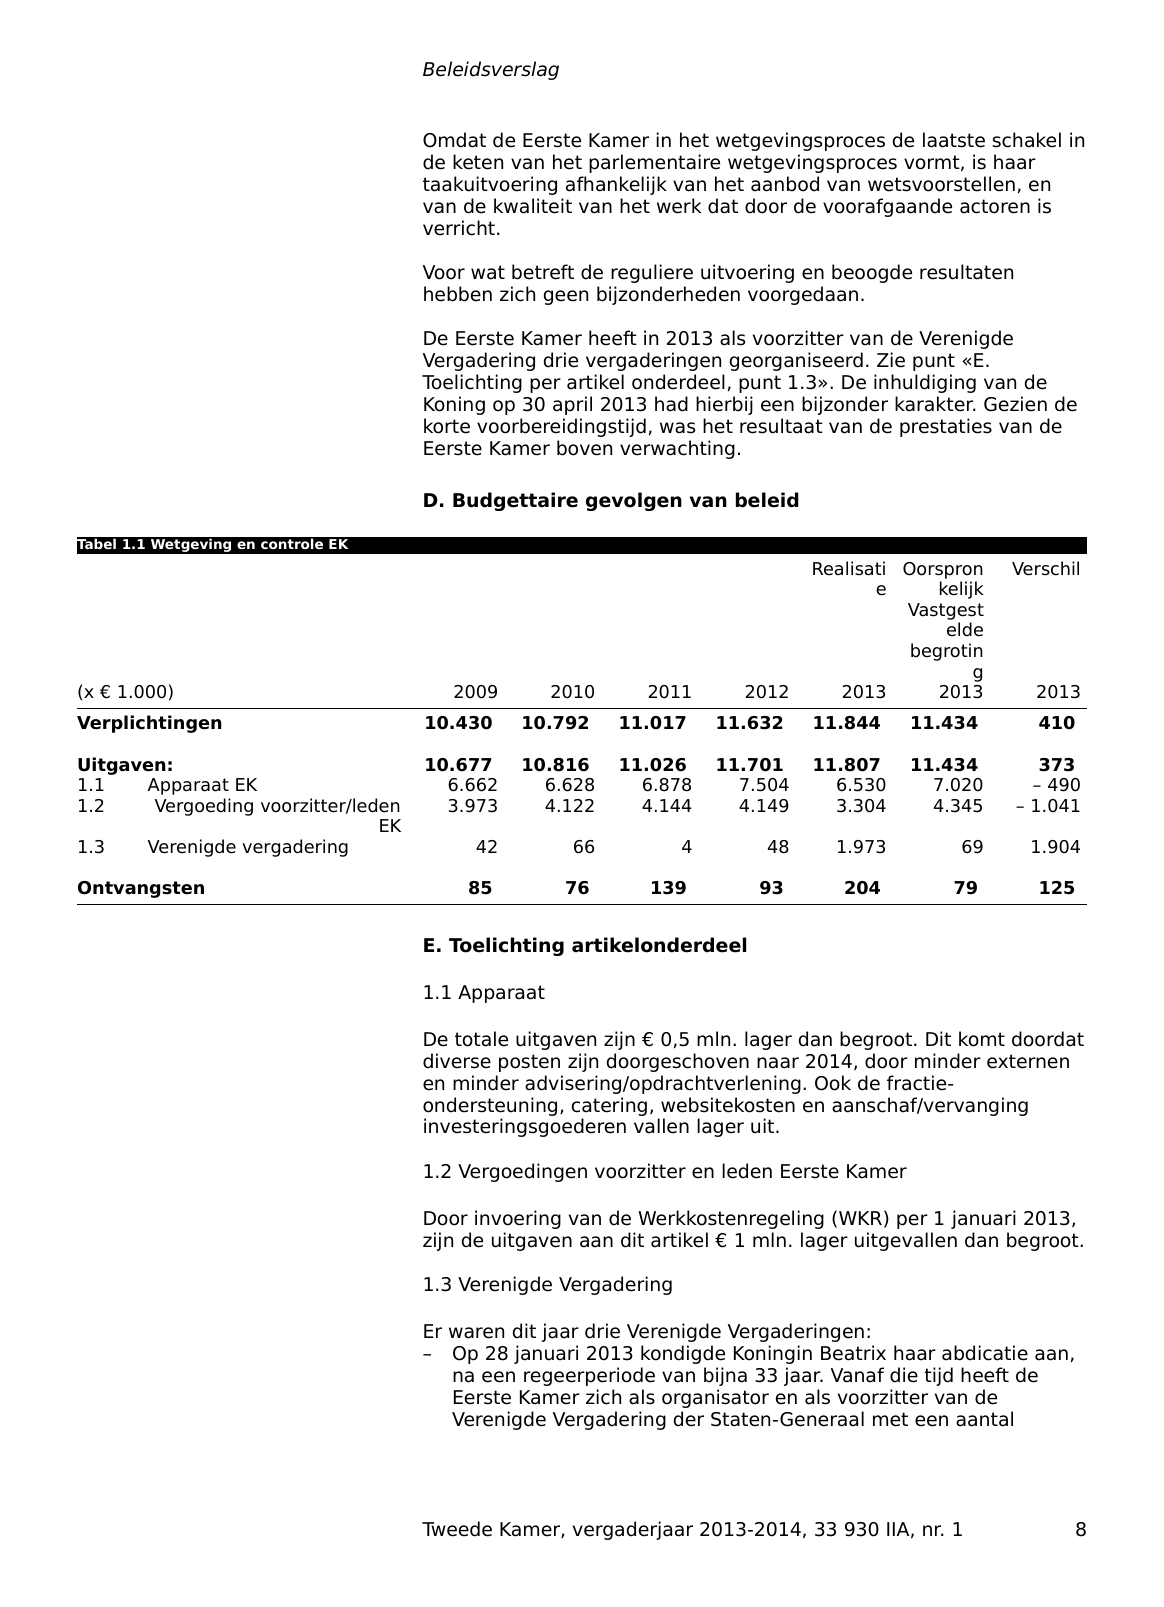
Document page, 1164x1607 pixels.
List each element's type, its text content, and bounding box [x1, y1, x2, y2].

table_cell 410 [990, 709, 1087, 734]
table_cell 6.878 [601, 775, 698, 796]
table_cell 10.430 [407, 709, 504, 734]
table_cell 4.149 [698, 796, 795, 837]
table_cell 1.2 [77, 796, 141, 837]
text De totale uitgaven zijn € 0,5 mln. lager dan begroot. Dit komt doordat diverse posten zijn doorgeschoven naar 2014, door minder externen en minder advisering/opdrachtverlening. Ook de fractie-ondersteuning, catering, websitekosten en aanschaf/vervanging investeringsgoederen vallen lager uit. [422, 1028, 1087, 1138]
table_cell Ontvangsten [77, 878, 407, 903]
table_cell [141, 554, 407, 682]
table_cell 11.026 [601, 755, 698, 775]
text – Op 28 januari 2013 kondigde Koningin Beatrix haar abdicatie aan, na een regeerperiode van bijna 33 jaar. Vanaf die tijd heeft de Eerste Kamer zich als organisator en als voorzitter van de Verenigde Vergadering der Staten-Generaal met een aantal [422, 1343, 1087, 1431]
table_cell – 1.041 [990, 796, 1087, 837]
table_cell [795, 858, 892, 878]
table_cell 7.020 [892, 775, 989, 796]
table_cell 2012 [698, 682, 795, 707]
text Door invoering van de Werkkostenregeling (WKR) per 1 januari 2013, zijn de uitgaven aan dit artikel € 1 mln. lager uitgevallen dan begroot. [422, 1208, 1087, 1252]
table_cell – 490 [990, 775, 1087, 796]
table_cell 69 [892, 837, 989, 858]
table_cell [698, 858, 795, 878]
table_cell Verplichtingen [77, 709, 407, 734]
table_cell [504, 554, 601, 682]
table_cell 10.816 [504, 755, 601, 775]
table_cell 48 [698, 837, 795, 858]
table_cell [407, 554, 504, 682]
table_cell [504, 734, 601, 754]
table_cell 11.017 [601, 709, 698, 734]
table_cell 11.632 [698, 709, 795, 734]
table_cell 3.973 [407, 796, 504, 837]
table_cell [77, 554, 141, 682]
table_cell [407, 858, 504, 878]
table_cell 139 [601, 878, 698, 903]
table_cell 3.304 [795, 796, 892, 837]
table_cell 7.504 [698, 775, 795, 796]
table_cell 11.807 [795, 755, 892, 775]
table_cell 2009 [407, 682, 504, 707]
table_cell 4.122 [504, 796, 601, 837]
table_cell Verenigde vergadering [141, 837, 407, 858]
table_cell 373 [990, 755, 1087, 775]
table_cell 11.434 [892, 709, 989, 734]
table_cell 1.3 [77, 837, 141, 858]
table_cell 93 [698, 878, 795, 903]
table_cell 2013 [892, 682, 989, 707]
table_cell [990, 858, 1087, 878]
table_cell [601, 734, 698, 754]
table_cell 204 [795, 878, 892, 903]
text Omdat de Eerste Kamer in het wetgevingsproces de laatste schakel in de keten van het parlementaire wetgevingsproces vormt, is haar taakuitvoering afhankelijk van het aanbod van wetsvoorstellen, en van de kwaliteit van het werk dat door de voorafgaande actoren is verricht. [422, 130, 1087, 240]
subtitle 1.2 Vergoedingen voorzitter en leden Eerste Kamer [422, 1161, 1087, 1183]
table_cell 76 [504, 878, 601, 903]
table_cell 10.677 [407, 755, 504, 775]
table_cell 11.844 [795, 709, 892, 734]
subtitle E. Toelichting artikelonderdeel [422, 934, 1087, 957]
table_cell [77, 858, 141, 878]
table_cell 11.701 [698, 755, 795, 775]
table_cell [795, 734, 892, 754]
table_cell Realisatie [795, 554, 892, 682]
table_cell [698, 734, 795, 754]
table_cell Oorspronkelijk Vastgestelde begroting [892, 554, 989, 682]
table_cell [698, 554, 795, 682]
table_cell 42 [407, 837, 504, 858]
table_cell 1.1 [77, 775, 141, 796]
table_cell [141, 858, 407, 878]
table_cell 2011 [601, 682, 698, 707]
table_cell 2010 [504, 682, 601, 707]
table_cell Verschil [990, 554, 1087, 682]
table_cell [892, 858, 989, 878]
table_cell 85 [407, 878, 504, 903]
table_cell 10.792 [504, 709, 601, 734]
table_cell [601, 554, 698, 682]
table_cell [990, 734, 1087, 754]
table_cell [141, 734, 407, 754]
table_cell 79 [892, 878, 989, 903]
text Voor wat betreft de reguliere uitvoering en beoogde resultaten hebben zich geen bijzonderheden voorgedaan. [422, 262, 1087, 306]
table_cell [504, 858, 601, 878]
table_cell 2013 [990, 682, 1087, 707]
table_header Tabel 1.1 Wetgeving en controle EK [77, 537, 1087, 553]
table_cell [407, 734, 504, 754]
text De Eerste Kamer heeft in 2013 als voorzitter van de Verenigde Vergadering drie vergaderingen georganiseerd. Zie punt «E. Toelichting per artikel onderdeel, punt 1.3». De inhuldiging van de Koning op 30 april 2013 had hierbij een bijzonder karakter. Gezien de korte voorbereidingstijd, was het resultaat van de prestaties van de Eerste Kamer boven verwachting. [422, 328, 1087, 460]
subtitle D. Budgettaire gevolgen van beleid [422, 490, 1087, 512]
table_cell 6.662 [407, 775, 504, 796]
text Er waren dit jaar drie Verenigde Vergaderingen: [422, 1321, 1087, 1343]
table_cell [892, 734, 989, 754]
table_cell 1.973 [795, 837, 892, 858]
table_cell 4.345 [892, 796, 989, 837]
table_cell 2013 [795, 682, 892, 707]
subtitle 1.3 Verenigde Vergadering [422, 1274, 1087, 1296]
table_cell 66 [504, 837, 601, 858]
table_cell 1.904 [990, 837, 1087, 858]
table_cell Vergoeding voorzitter/leden EK [141, 796, 407, 837]
table_cell [77, 734, 141, 754]
table_cell [601, 858, 698, 878]
table_cell Apparaat EK [141, 775, 407, 796]
table_cell 11.434 [892, 755, 989, 775]
table_cell 6.530 [795, 775, 892, 796]
table_cell 4 [601, 837, 698, 858]
table_cell Uitgaven: [77, 755, 407, 775]
table_cell 125 [990, 878, 1087, 903]
subtitle 1.1 Apparaat [422, 982, 1087, 1003]
table_cell 6.628 [504, 775, 601, 796]
table_cell 4.144 [601, 796, 698, 837]
table_cell (x € 1.000) [77, 682, 407, 707]
